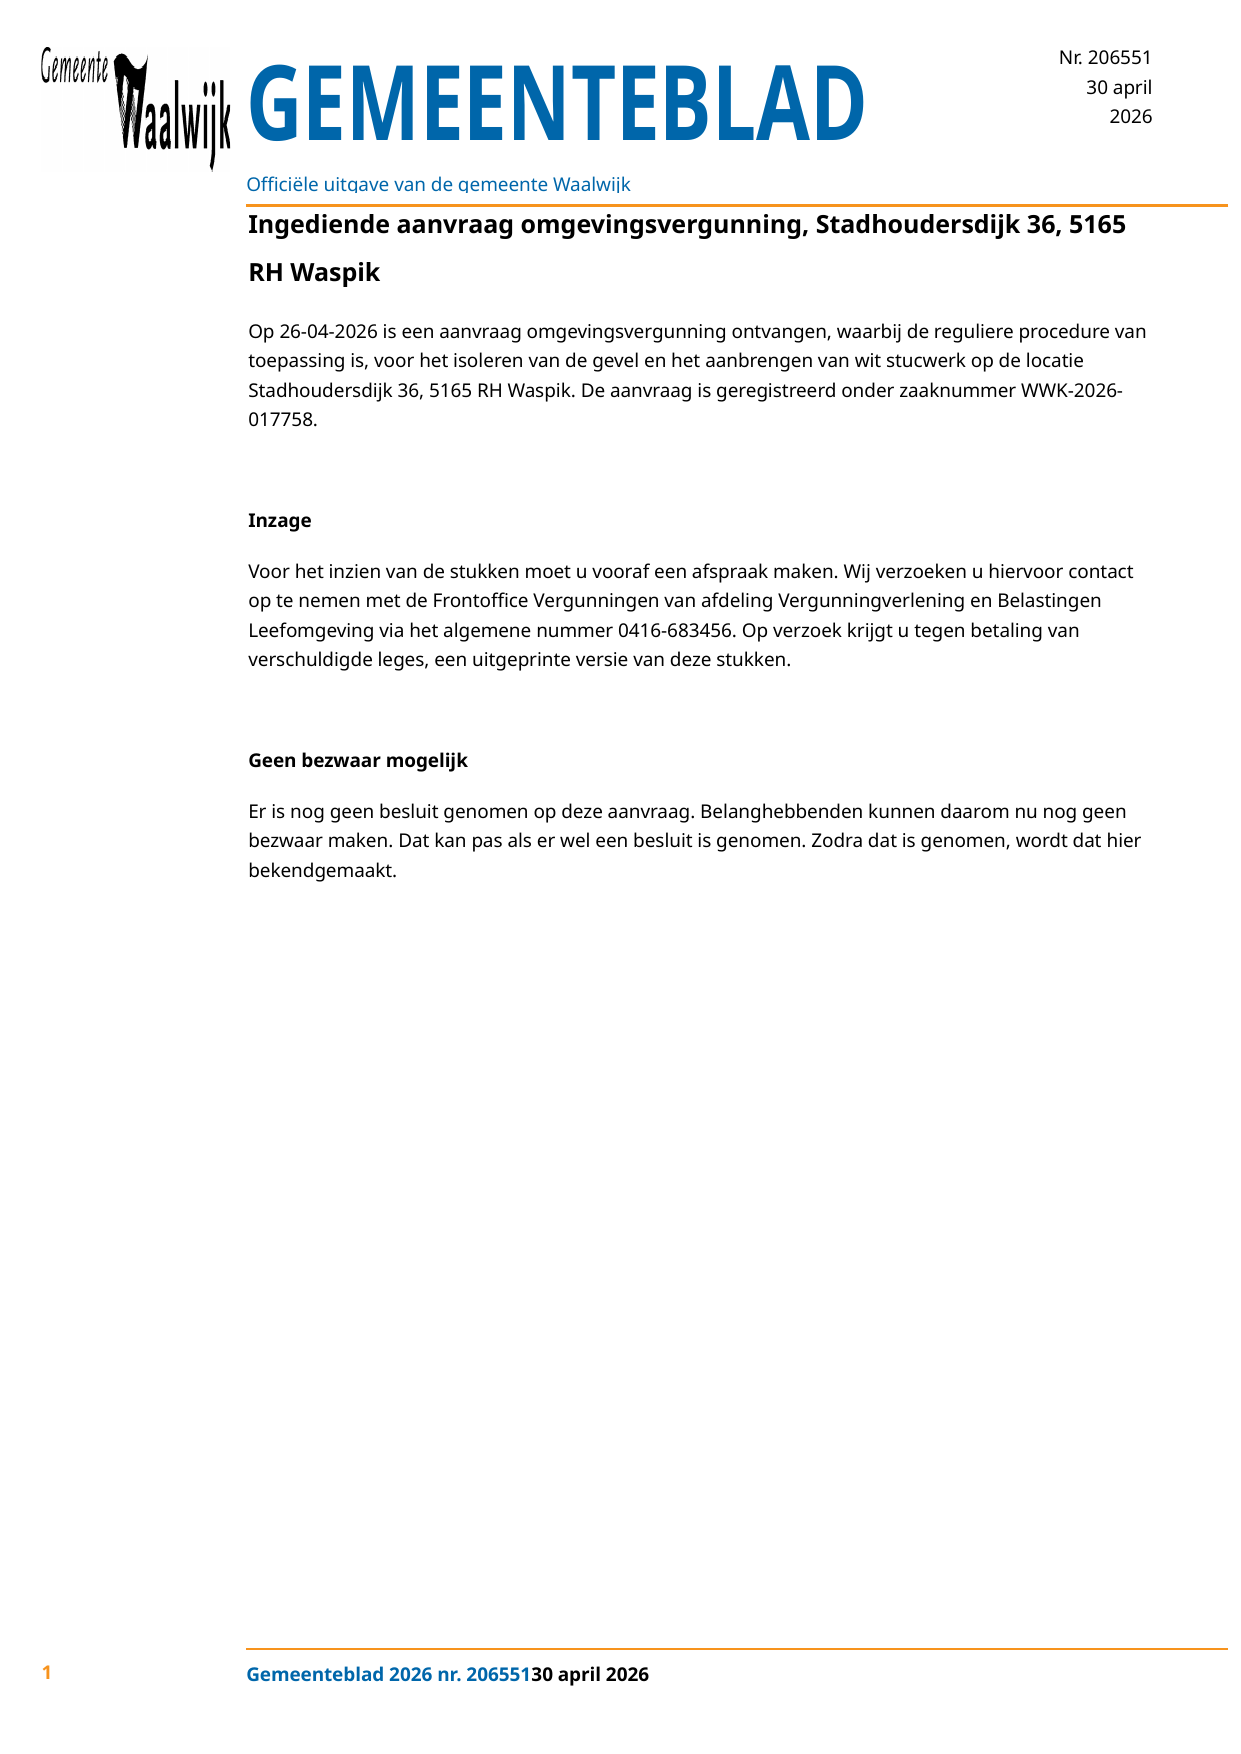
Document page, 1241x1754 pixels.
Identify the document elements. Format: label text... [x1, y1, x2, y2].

text Inzage [248, 507, 1152, 533]
picture [41, 47, 231, 172]
text Ingediende aanvraag omgevingsvergunning, Stadhoudersdijk 36, 5165 RH Waspik [248, 207, 1152, 288]
text Geen bezwaar mogelijk [248, 747, 1152, 773]
text Er is nog geen besluit genomen op deze aanvraag. Belanghebbenden kunnen daarom nu nog geen bezwaar maken. Dat kan pas als er wel een besluit is genomen. Zodra dat is genomen, wordt dat hier bekendgemaakt. [248, 798, 1152, 883]
text Op 26-04-2026 is een aanvraag omgevingsvergunning ontvangen, waarbij de reguliere procedure van toepassing is, voor het isoleren van de gevel en het aanbrengen van wit stucwerk op de locatie Stadhoudersdijk 36, 5165 RH Waspik. De aanvraag is geregistreerd onder zaaknummer WWK-2026-017758. [248, 318, 1152, 432]
text Voor het inzien van de stukken moet u vooraf een afspraak maken. Wij verzoeken u hiervoor contact op te nemen met de Frontoffice Vergunningen van afdeling Vergunningverlening en Belastingen Leefomgeving via het algemene nummer 0416-683456. Op verzoek krijgt u tegen betaling van verschuldigde leges, een uitgeprinte versie van deze stukken. [248, 558, 1152, 672]
